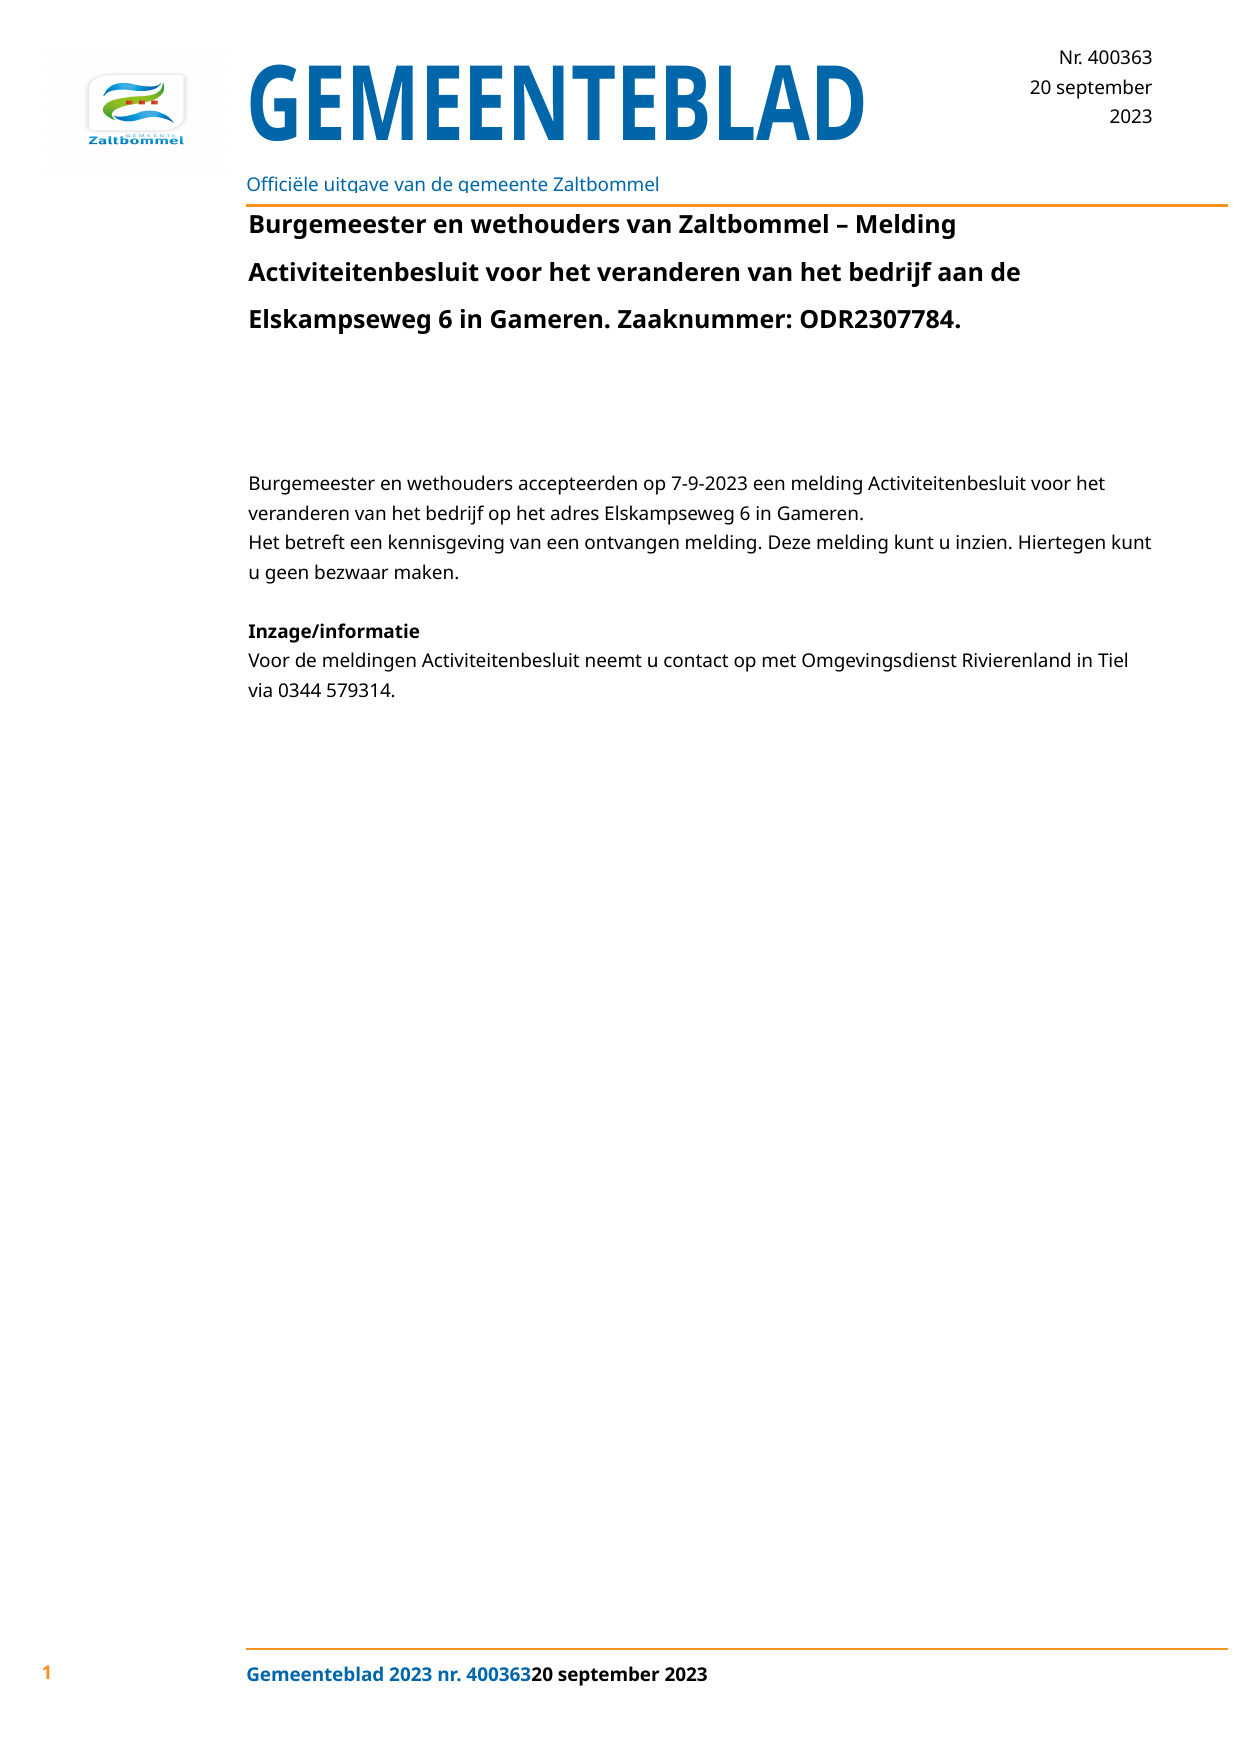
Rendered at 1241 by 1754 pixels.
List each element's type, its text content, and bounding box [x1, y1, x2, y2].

text Het betreft een kennisgeving van een ontvangen melding. Deze melding kunt u inzien. Hiertegen kunt u geen bezwaar maken. [248, 529, 1152, 584]
text Burgemeester en wethouders accepteerden op 7-9-2023 een melding Activiteitenbesluit voor het veranderen van het bedrijf op het adres Elskampseweg 6 in Gameren. [248, 470, 1152, 525]
text Burgemeester en wethouders van Zaltbommel – Melding Activiteitenbesluit voor het veranderen van het bedrijf aan de Elskampseweg 6 in Gameren. Zaaknummer: ODR2307784. [248, 207, 1152, 336]
text Voor de meldingen Activiteitenbesluit neemt u contact op met Omgevingsdienst Rivierenland in Tiel via 0344 579314. [248, 648, 1152, 703]
picture [41, 47, 231, 172]
text Inzage/informatie [248, 618, 1152, 644]
